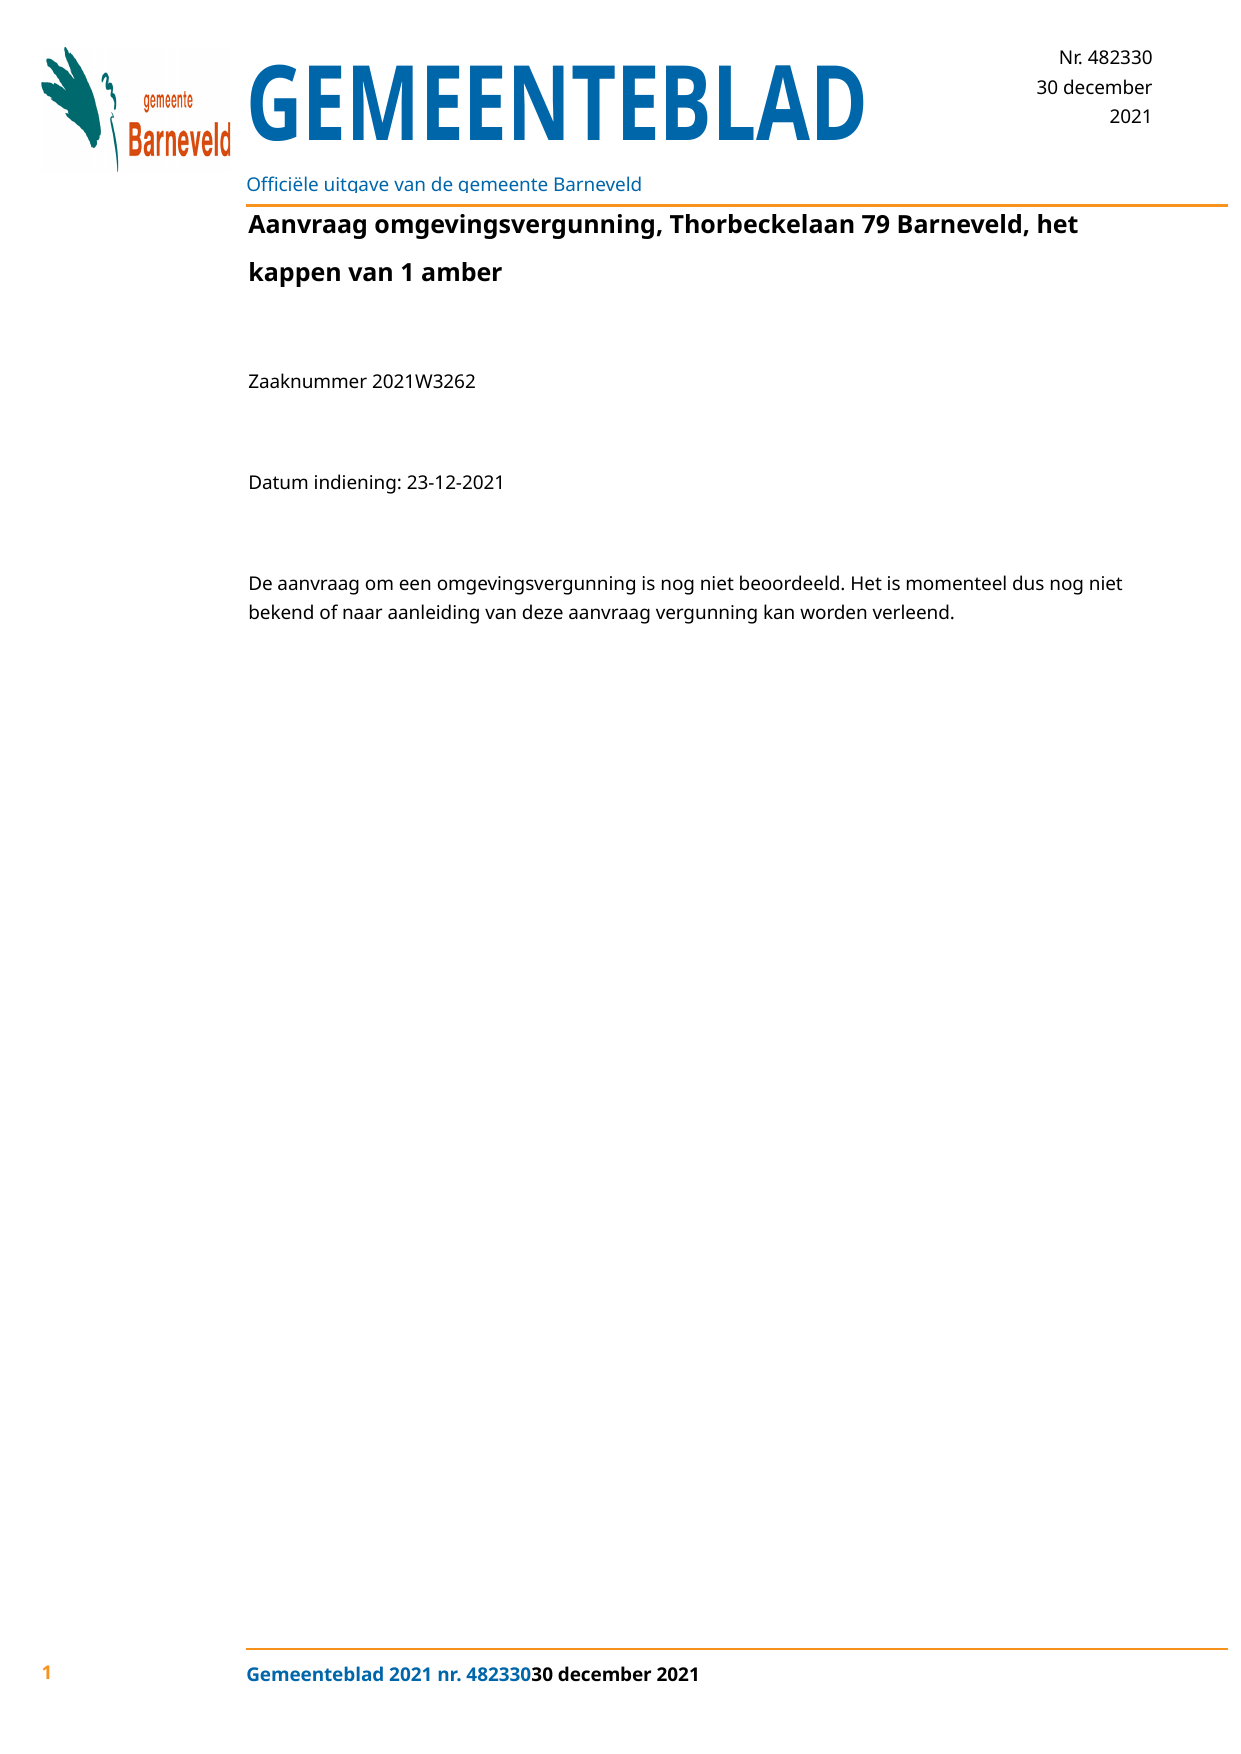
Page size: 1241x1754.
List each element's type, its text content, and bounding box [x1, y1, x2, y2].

text De aanvraag om een omgevingsvergunning is nog niet beoordeeld. Het is momenteel dus nog niet bekend of naar aanleiding van deze aanvraag vergunning kan worden verleend. [248, 570, 1152, 625]
text Datum indiening: 23-12-2021 [248, 469, 1152, 495]
text Zaaknummer 2021W3262 [248, 368, 1152, 394]
picture [41, 47, 231, 172]
text Aanvraag omgevingsvergunning, Thorbeckelaan 79 Barneveld, het kappen van 1 amber [248, 207, 1152, 288]
